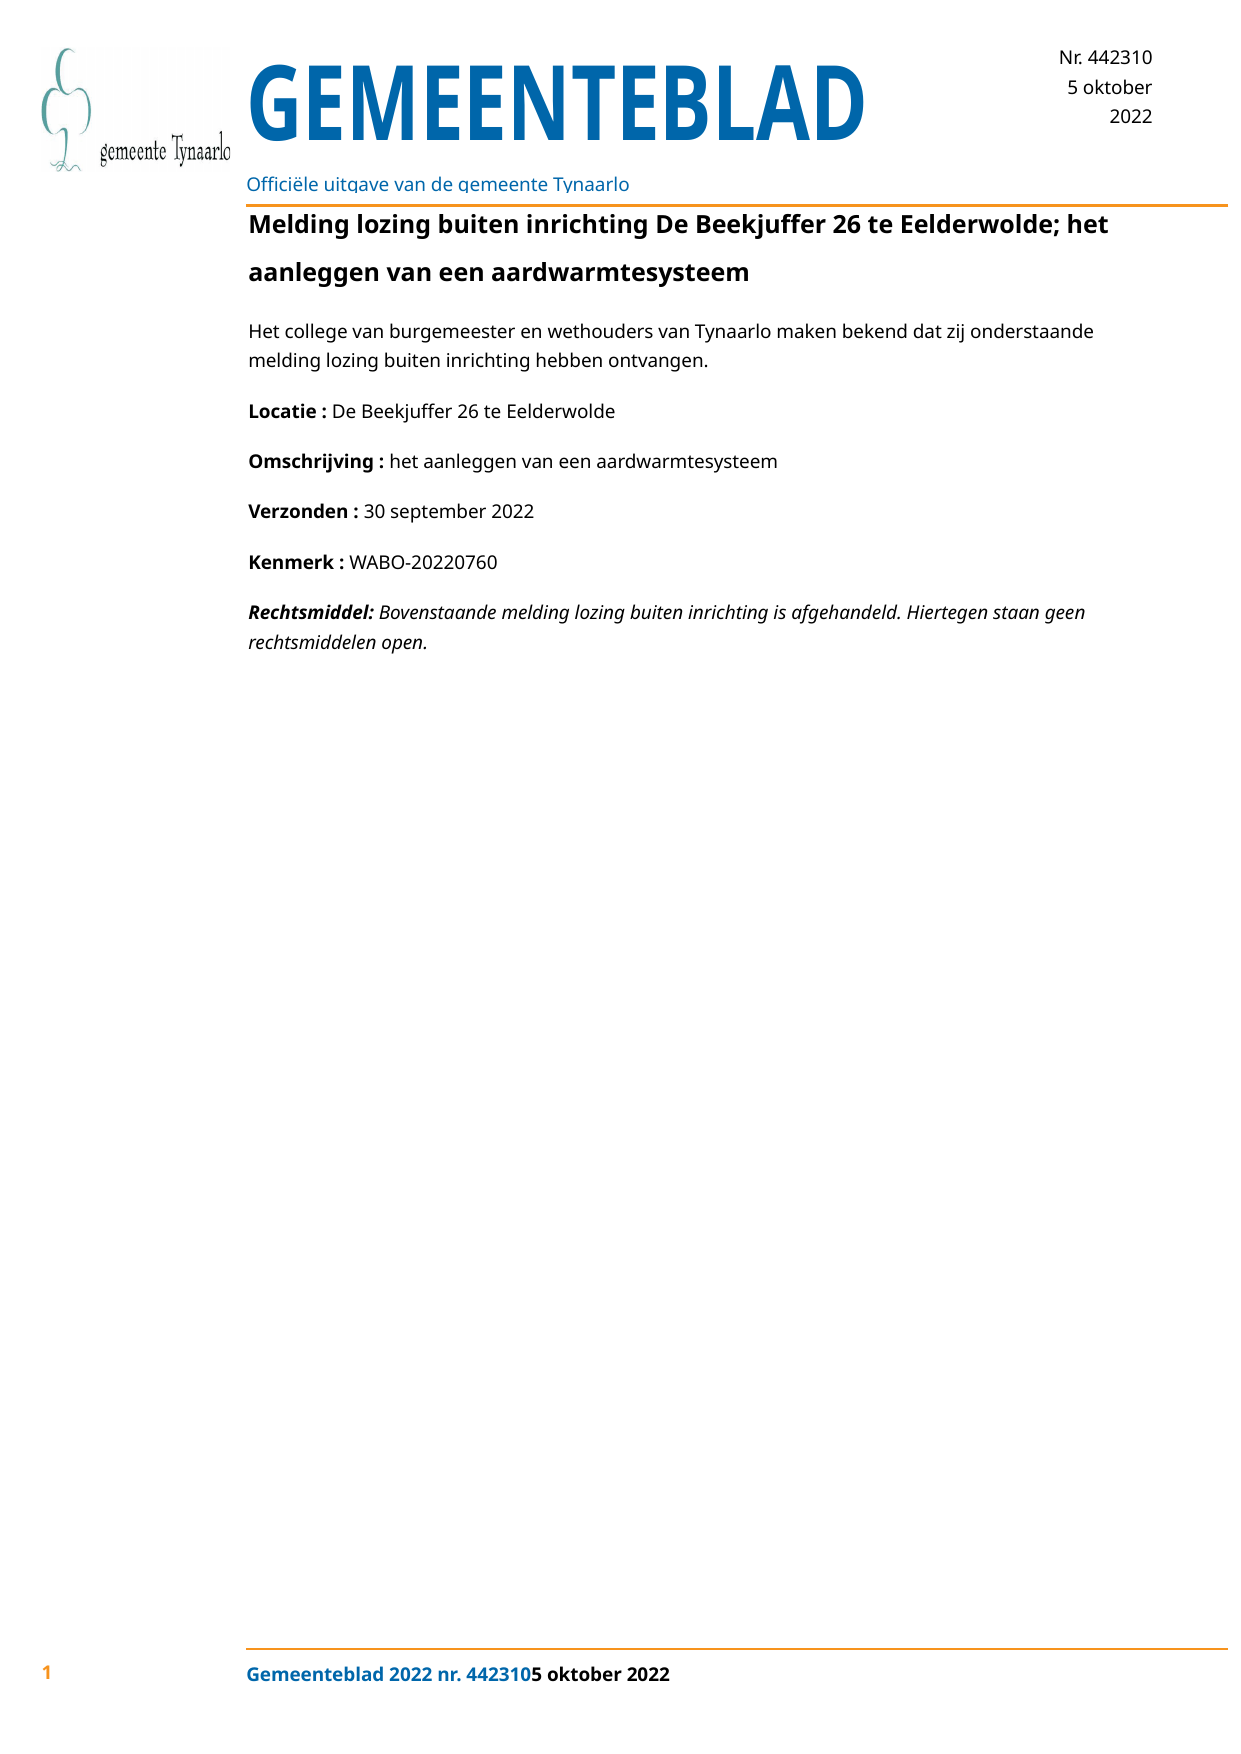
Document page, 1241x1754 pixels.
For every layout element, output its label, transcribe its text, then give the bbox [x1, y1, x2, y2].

text Omschrijving : het aanleggen van een aardwarmtesysteem [248, 448, 1152, 474]
text Melding lozing buiten inrichting De Beekjuffer 26 te Eelderwolde; het aanleggen van een aardwarmtesysteem [248, 207, 1152, 288]
picture [41, 47, 231, 172]
text Het college van burgemeester en wethouders van Tynaarlo maken bekend dat zij onderstaande melding lozing buiten inrichting hebben ontvangen. [248, 318, 1152, 373]
text Verzonden : 30 september 2022 [248, 499, 1152, 524]
text Rechtsmiddel: Bovenstaande melding lozing buiten inrichting is afgehandeld. Hiertegen staan geen rechtsmiddelen open. [248, 599, 1152, 655]
text Locatie : De Beekjuffer 26 te Eelderwolde [248, 398, 1152, 424]
text Kenmerk : WABO-20220760 [248, 549, 1152, 575]
